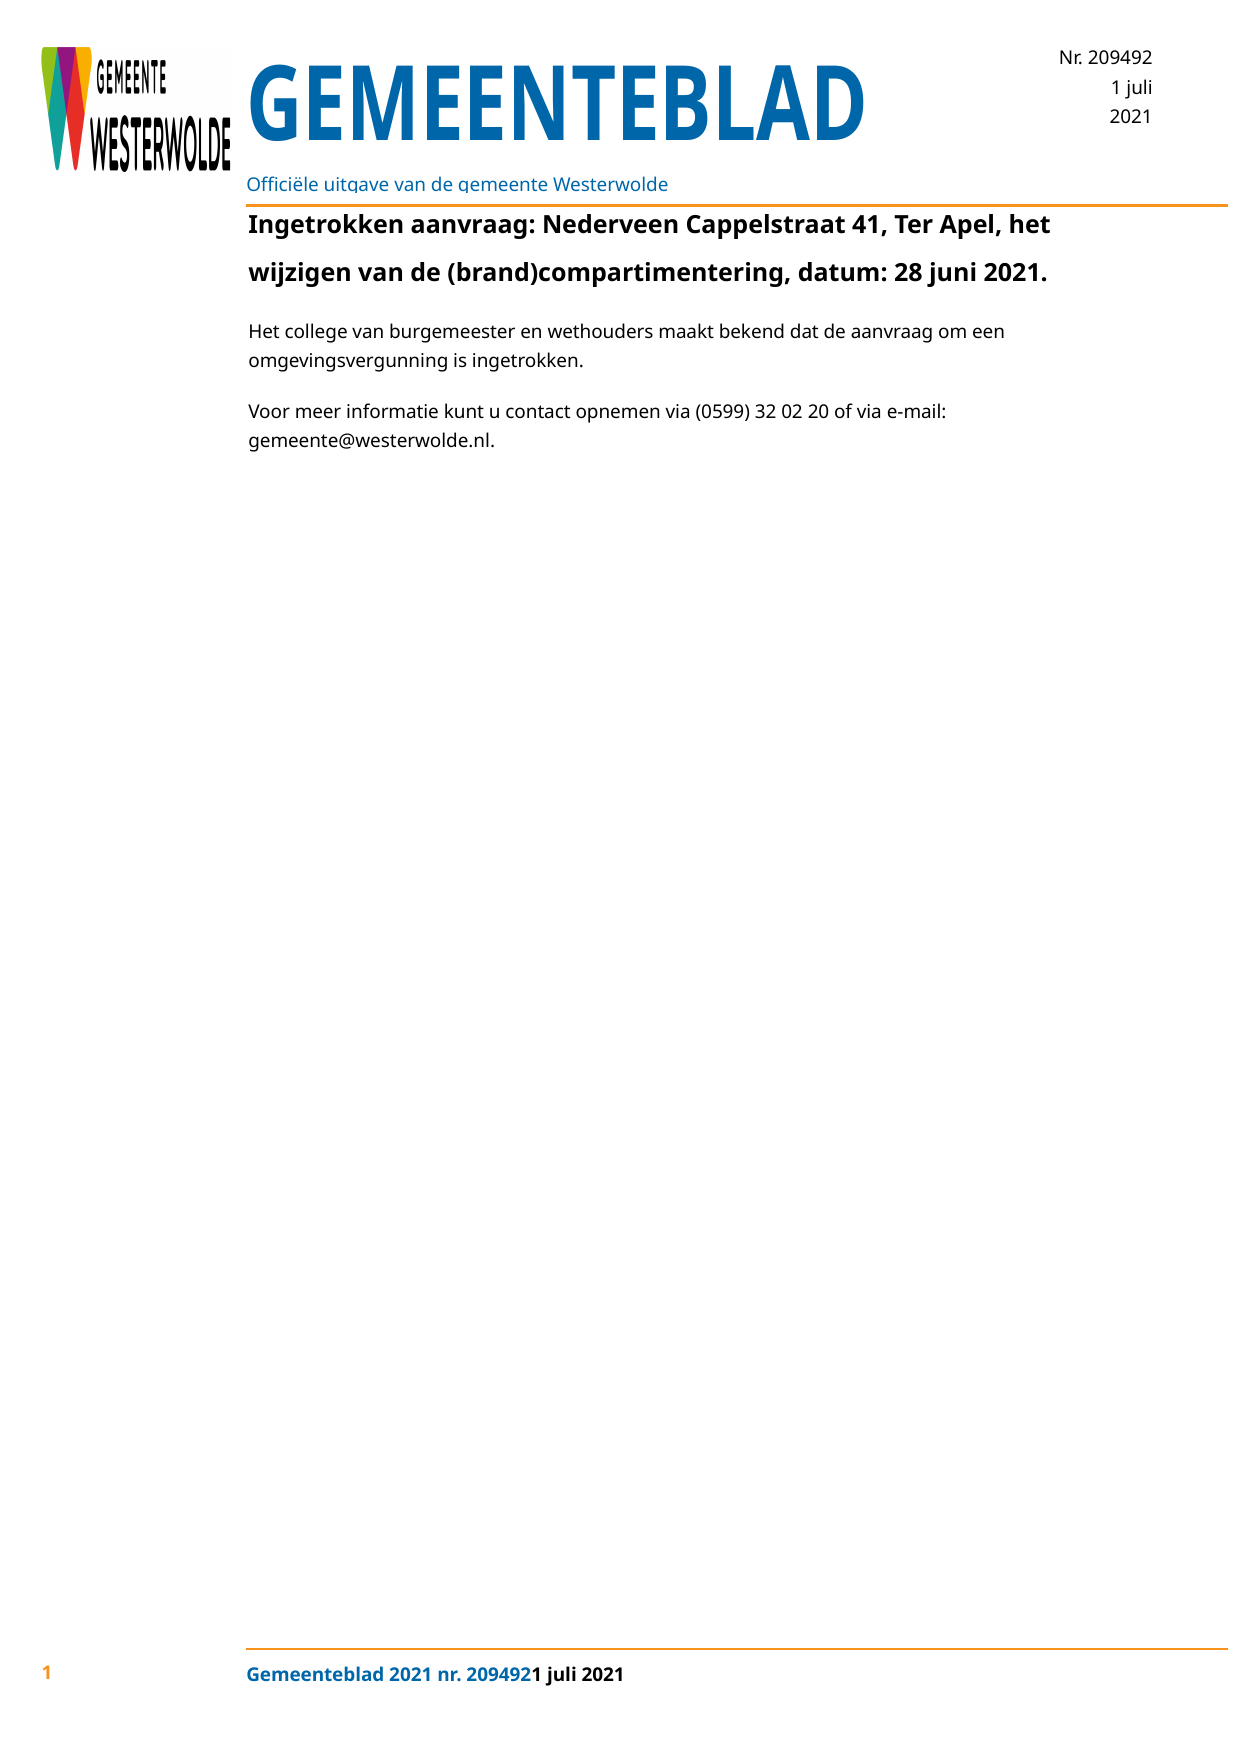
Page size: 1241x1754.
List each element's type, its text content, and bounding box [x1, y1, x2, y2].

text Ingetrokken aanvraag: Nederveen Cappelstraat 41, Ter Apel, het wijzigen van de (brand)compartimentering, datum: 28 juni 2021. [248, 207, 1152, 288]
text Voor meer informatie kunt u contact opnemen via (0599) 32 02 20 of via e-mail: gemeente@westerwolde.nl. [248, 398, 1152, 453]
text Het college van burgemeester en wethouders maakt bekend dat de aanvraag om een omgevingsvergunning is ingetrokken. [248, 318, 1152, 373]
picture [41, 47, 231, 172]
